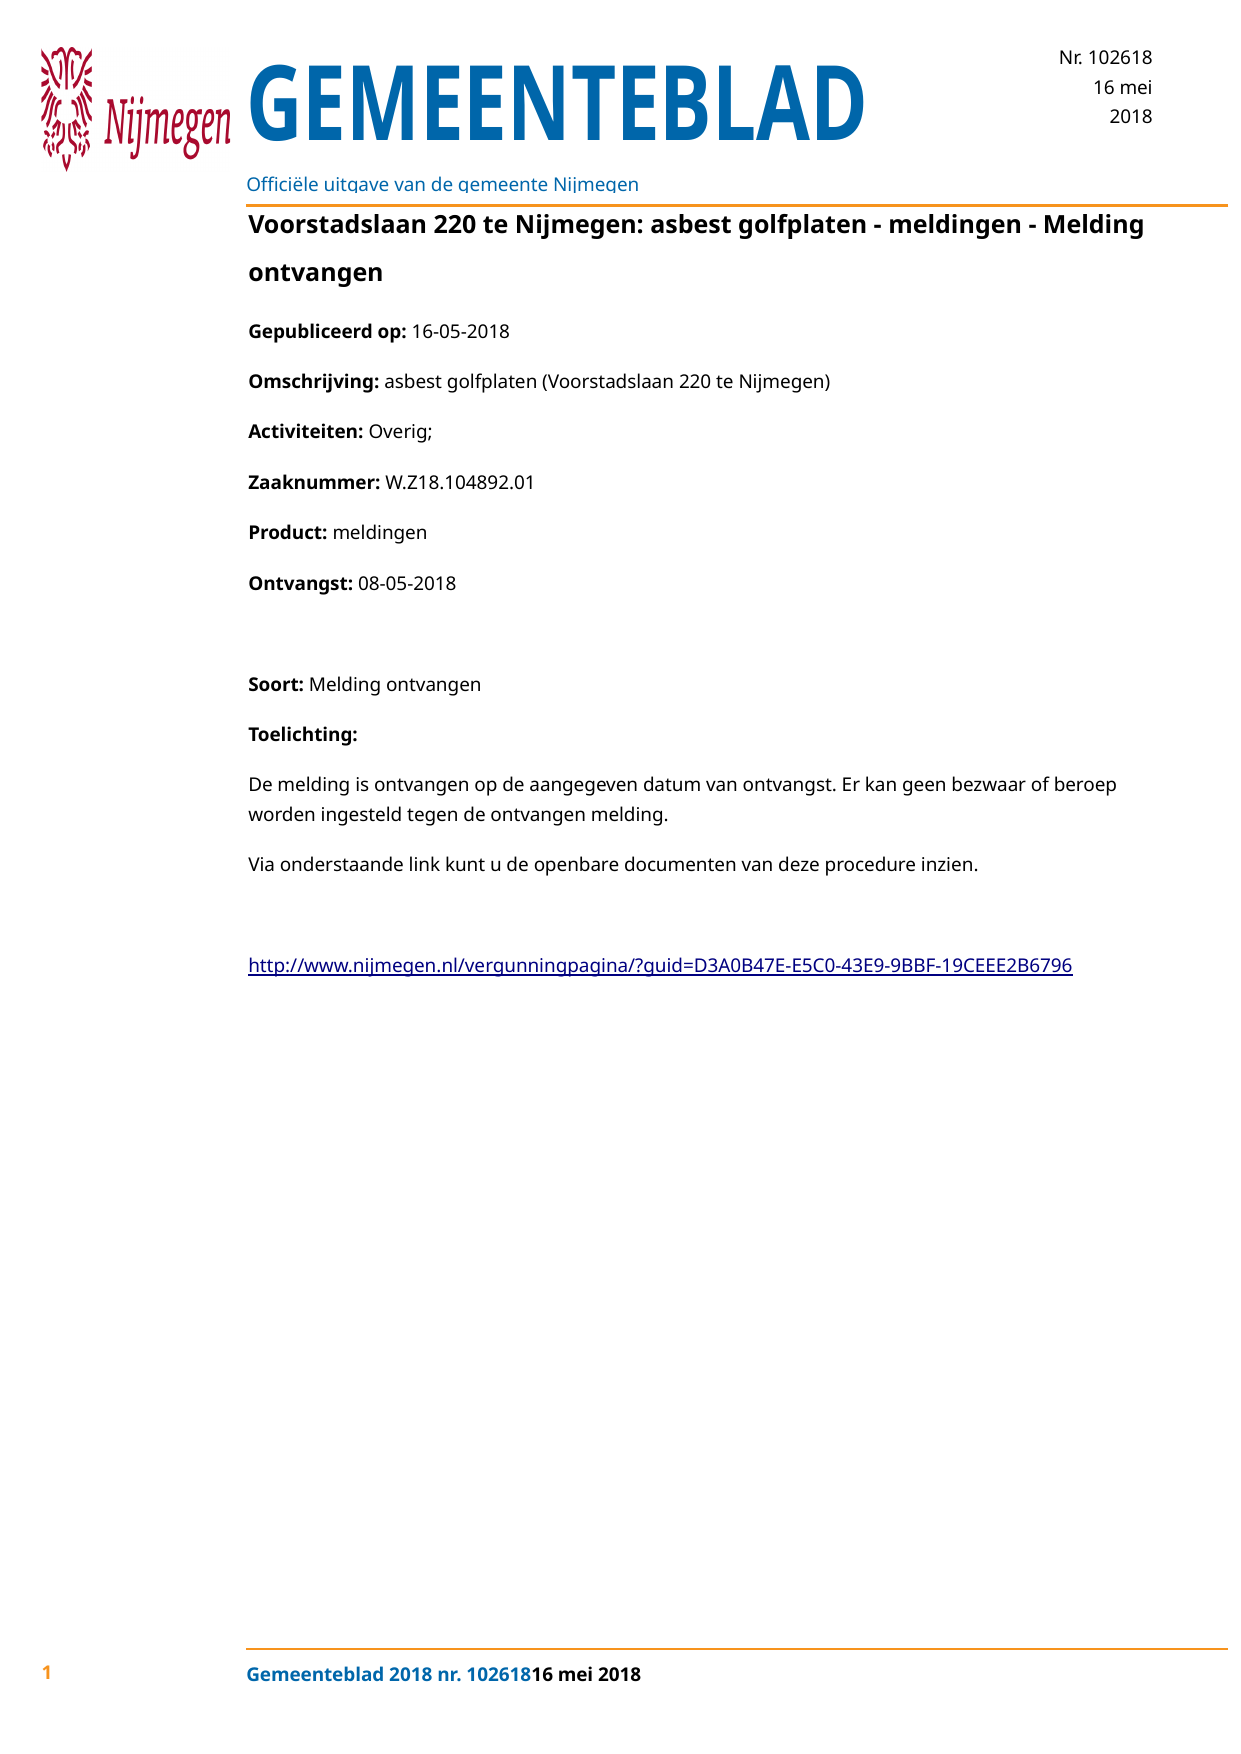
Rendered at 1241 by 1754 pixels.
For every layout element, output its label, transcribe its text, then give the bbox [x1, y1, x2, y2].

text Zaaknummer: W.Z18.104892.01 [248, 469, 1152, 495]
text Gepubliceerd op: 16-05-2018 [248, 318, 1152, 344]
text Ontvangst: 08-05-2018 [248, 570, 1152, 596]
text Activiteiten: Overig; [248, 419, 1152, 444]
text http://www.nijmegen.nl/vergunningpagina/?guid=D3A0B47E-E5C0-43E9-9BBF-19CEEE2B6796 [248, 952, 1152, 978]
text Soort: Melding ontvangen [248, 671, 1152, 697]
text Toelichting: [248, 721, 1152, 747]
text Via onderstaande link kunt u de openbare documenten van deze procedure inzien. [248, 852, 1152, 877]
picture [41, 47, 231, 172]
text Omschrijving: asbest golfplaten (Voorstadslaan 220 te Nijmegen) [248, 368, 1152, 394]
text De melding is ontvangen op de aangegeven datum van ontvangst. Er kan geen bezwaar of beroep worden ingesteld tegen de ontvangen melding. [248, 772, 1152, 827]
text Voorstadslaan 220 te Nijmegen: asbest golfplaten - meldingen - Melding ontvangen [248, 207, 1152, 288]
text Product: meldingen [248, 519, 1152, 545]
